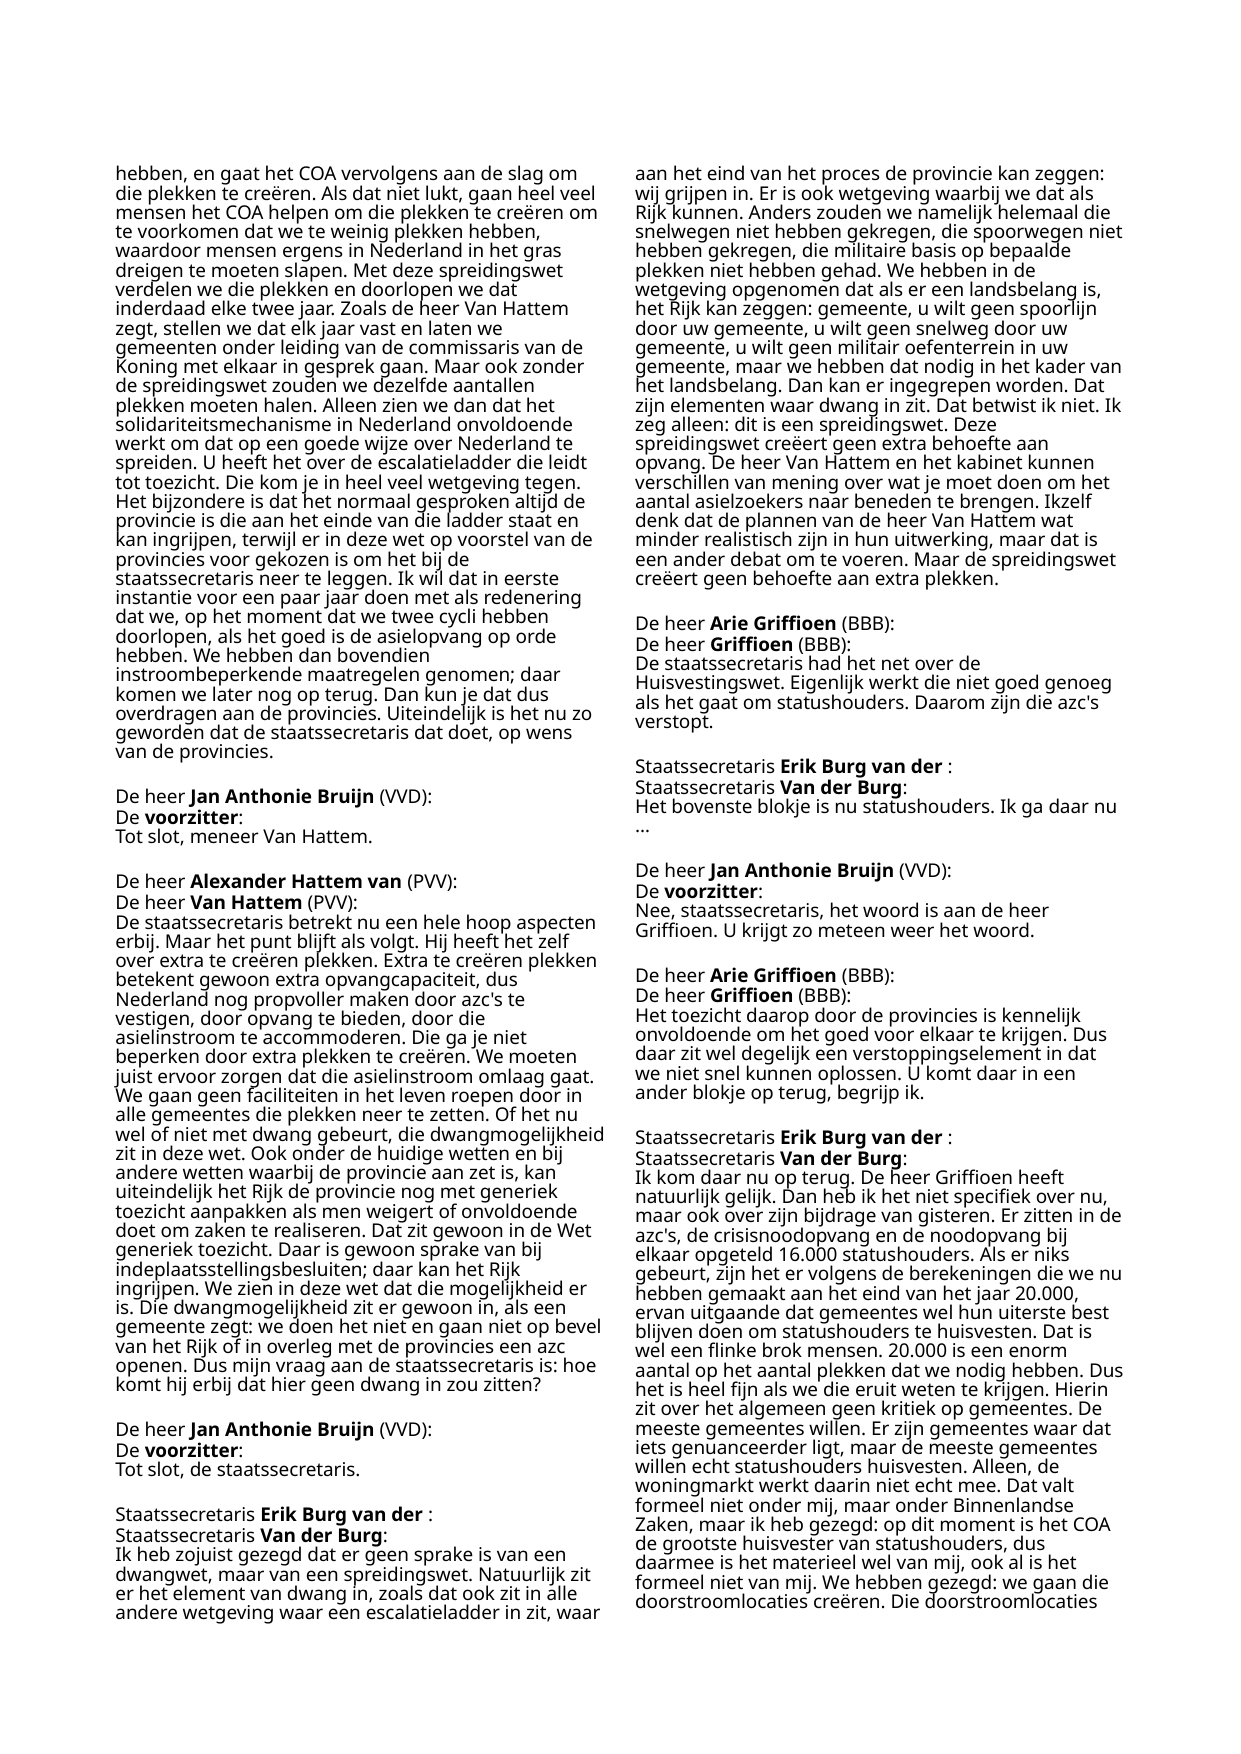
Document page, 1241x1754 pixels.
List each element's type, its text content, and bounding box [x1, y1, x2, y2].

text De heer Alexander Hattem van (PVV): [115, 869, 605, 894]
text De voorzitter: [635, 883, 1125, 902]
text De heer Jan Anthonie Bruijn (VVD): [635, 857, 1125, 883]
text Staatssecretaris Van der Burg: [115, 1527, 605, 1546]
text De heer Arie Griffioen (BBB): [635, 962, 1125, 987]
text Staatssecretaris Erik Burg van der : [635, 1124, 1125, 1150]
text hebben, en gaat het COA vervolgens aan de slag om die plekken te creëren. Als dat niet lukt, gaan heel veel mensen het COA helpen om die plekken te creëren om te voorkomen dat we te weinig plekken hebben, waardoor mensen ergens in Nederland in het gras dreigen te moeten slapen. Met deze spreidingswet verdelen we die plekken en doorlopen we dat inderdaad elke twee jaar. Zoals de heer Van Hattem zegt, stellen we dat elk jaar vast en laten we gemeenten onder leiding van de commissaris van de Koning met elkaar in gesprek gaan. Maar ook zonder de spreidingswet zouden we dezelfde aantallen plekken moeten halen. Alleen zien we dan dat het solidariteitsmechanisme in Nederland onvoldoende werkt om dat op een goede wijze over Nederland te spreiden. U heeft het over de escalatieladder die leidt tot toezicht. Die kom je in heel veel wetgeving tegen. Het bijzondere is dat het normaal gesproken altijd de provincie is die aan het einde van die ladder staat en kan ingrijpen, terwijl er in deze wet op voorstel van de provincies voor gekozen is om het bij de staatssecretaris neer te leggen. Ik wil dat in eerste instantie voor een paar jaar doen met als redenering dat we, op het moment dat we twee cycli hebben doorlopen, als het goed is de asielopvang op orde hebben. We hebben dan bovendien instroombeperkende maatregelen genomen; daar komen we later nog op terug. Dan kun je dat dus overdragen aan de provincies. Uiteindelijk is het nu zo geworden dat de staatssecretaris dat doet, op wens van de provincies. [115, 165, 605, 763]
text De voorzitter: [115, 809, 605, 828]
text De heer Griffioen (BBB): [635, 636, 1125, 655]
text Nee, staatssecretaris, het woord is aan de heer Griffioen. U krijgt zo meteen weer het woord. [635, 902, 1125, 941]
text Staatssecretaris Erik Burg van der : [635, 753, 1125, 779]
text Tot slot, meneer Van Hattem. [115, 828, 605, 848]
text Ik heb zojuist gezegd dat er geen sprake is van een dwangwet, maar van een spreidingswet. Natuurlijk zit er het element van dwang in, zoals dat ook zit in alle andere wetgeving waar een escalatieladder in zit, waar [115, 1546, 605, 1623]
text De voorzitter: [115, 1442, 605, 1461]
text Staatssecretaris Van der Burg: [635, 779, 1125, 798]
text De heer Arie Griffioen (BBB): [635, 610, 1125, 636]
text De staatssecretaris had het net over de Huisvestingswet. Eigenlijk werkt die niet goed genoeg als het gaat om statushouders. Daarom zijn die azc's verstopt. [635, 655, 1125, 732]
text De heer Griffioen (BBB): [635, 987, 1125, 1007]
text Het toezicht daarop door de provincies is kennelijk onvoldoende om het goed voor elkaar te krijgen. Dus daar zit wel degelijk een verstoppingselement in dat we niet snel kunnen oplossen. U komt daar in een ander blokje op terug, begrijp ik. [635, 1007, 1125, 1103]
text Ik kom daar nu op terug. De heer Griffioen heeft natuurlijk gelijk. Dan heb ik het niet specifiek over nu, maar ook over zijn bijdrage van gisteren. Er zitten in de azc's, de crisisnoodopvang en de noodopvang bij elkaar opgeteld 16.000 statushouders. Als er niks gebeurt, zijn het er volgens de berekeningen die we nu hebben gemaakt aan het eind van het jaar 20.000, ervan uitgaande dat gemeentes wel hun uiterste best blijven doen om statushouders te huisvesten. Dat is wel een flinke brok mensen. 20.000 is een enorm aantal op het aantal plekken dat we nodig hebben. Dus het is heel fijn als we die eruit weten te krijgen. Hierin zit over het algemeen geen kritiek op gemeentes. De meeste gemeentes willen. Er zijn gemeentes waar dat iets genuanceerder ligt, maar de meeste gemeentes willen echt statushouders huisvesten. Alleen, de woningmarkt werkt daarin niet echt mee. Dat valt formeel niet onder mij, maar onder Binnenlandse Zaken, maar ik heb gezegd: op dit moment is het COA de grootste huisvester van statushouders, dus daarmee is het materieel wel van mij, ook al is het formeel niet van mij. We hebben gezegd: we gaan die doorstroomlocaties creëren. Die doorstroomlocaties [635, 1169, 1125, 1612]
text De heer Jan Anthonie Bruijn (VVD): [115, 783, 605, 809]
text Tot slot, de staatssecretaris. [115, 1461, 605, 1481]
text De heer Jan Anthonie Bruijn (VVD): [115, 1416, 605, 1442]
text De heer Van Hattem (PVV): [115, 894, 605, 914]
text Het bovenste blokje is nu statushouders. Ik ga daar nu … [635, 798, 1125, 837]
text aan het eind van het proces de provincie kan zeggen: wij grijpen in. Er is ook wetgeving waarbij we dat als Rijk kunnen. Anders zouden we namelijk helemaal die snelwegen niet hebben gekregen, die spoorwegen niet hebben gekregen, die militaire basis op bepaalde plekken niet hebben gehad. We hebben in de wetgeving opgenomen dat als er een landsbelang is, het Rijk kan zeggen: gemeente, u wilt geen spoorlijn door uw gemeente, u wilt geen snelweg door uw gemeente, u wilt geen militair oefenterrein in uw gemeente, maar we hebben dat nodig in het kader van het landsbelang. Dan kan er ingegrepen worden. Dat zijn elementen waar dwang in zit. Dat betwist ik niet. Ik zeg alleen: dit is een spreidingswet. Deze spreidingswet creëert geen extra behoefte aan opvang. De heer Van Hattem en het kabinet kunnen verschillen van mening over wat je moet doen om het aantal asielzoekers naar beneden te brengen. Ikzelf denk dat de plannen van de heer Van Hattem wat minder realistisch zijn in hun uitwerking, maar dat is een ander debat om te voeren. Maar de spreidingswet creëert geen behoefte aan extra plekken. [635, 165, 1125, 589]
text Staatssecretaris Erik Burg van der : [115, 1501, 605, 1527]
text De staatssecretaris betrekt nu een hele hoop aspecten erbij. Maar het punt blijft als volgt. Hij heeft het zelf over extra te creëren plekken. Extra te creëren plekken betekent gewoon extra opvangcapaciteit, dus Nederland nog propvoller maken door azc's te vestigen, door opvang te bieden, door die asielinstroom te accommoderen. Die ga je niet beperken door extra plekken te creëren. We moeten juist ervoor zorgen dat die asielinstroom omlaag gaat. We gaan geen faciliteiten in het leven roepen door in alle gemeentes die plekken neer te zetten. Of het nu wel of niet met dwang gebeurt, die dwangmogelijkheid zit in deze wet. Ook onder de huidige wetten en bij andere wetten waarbij de provincie aan zet is, kan uiteindelijk het Rijk de provincie nog met generiek toezicht aanpakken als men weigert of onvoldoende doet om zaken te realiseren. Dat zit gewoon in de Wet generiek toezicht. Daar is gewoon sprake van bij indeplaatsstellingsbesluiten; daar kan het Rijk ingrijpen. We zien in deze wet dat die mogelijkheid er is. Die dwangmogelijkheid zit er gewoon in, als een gemeente zegt: we doen het niet en gaan niet op bevel van het Rijk of in overleg met de provincies een azc openen. Dus mijn vraag aan de staatssecretaris is: hoe komt hij erbij dat hier geen dwang in zou zitten? [115, 914, 605, 1395]
text Staatssecretaris Van der Burg: [635, 1150, 1125, 1169]
